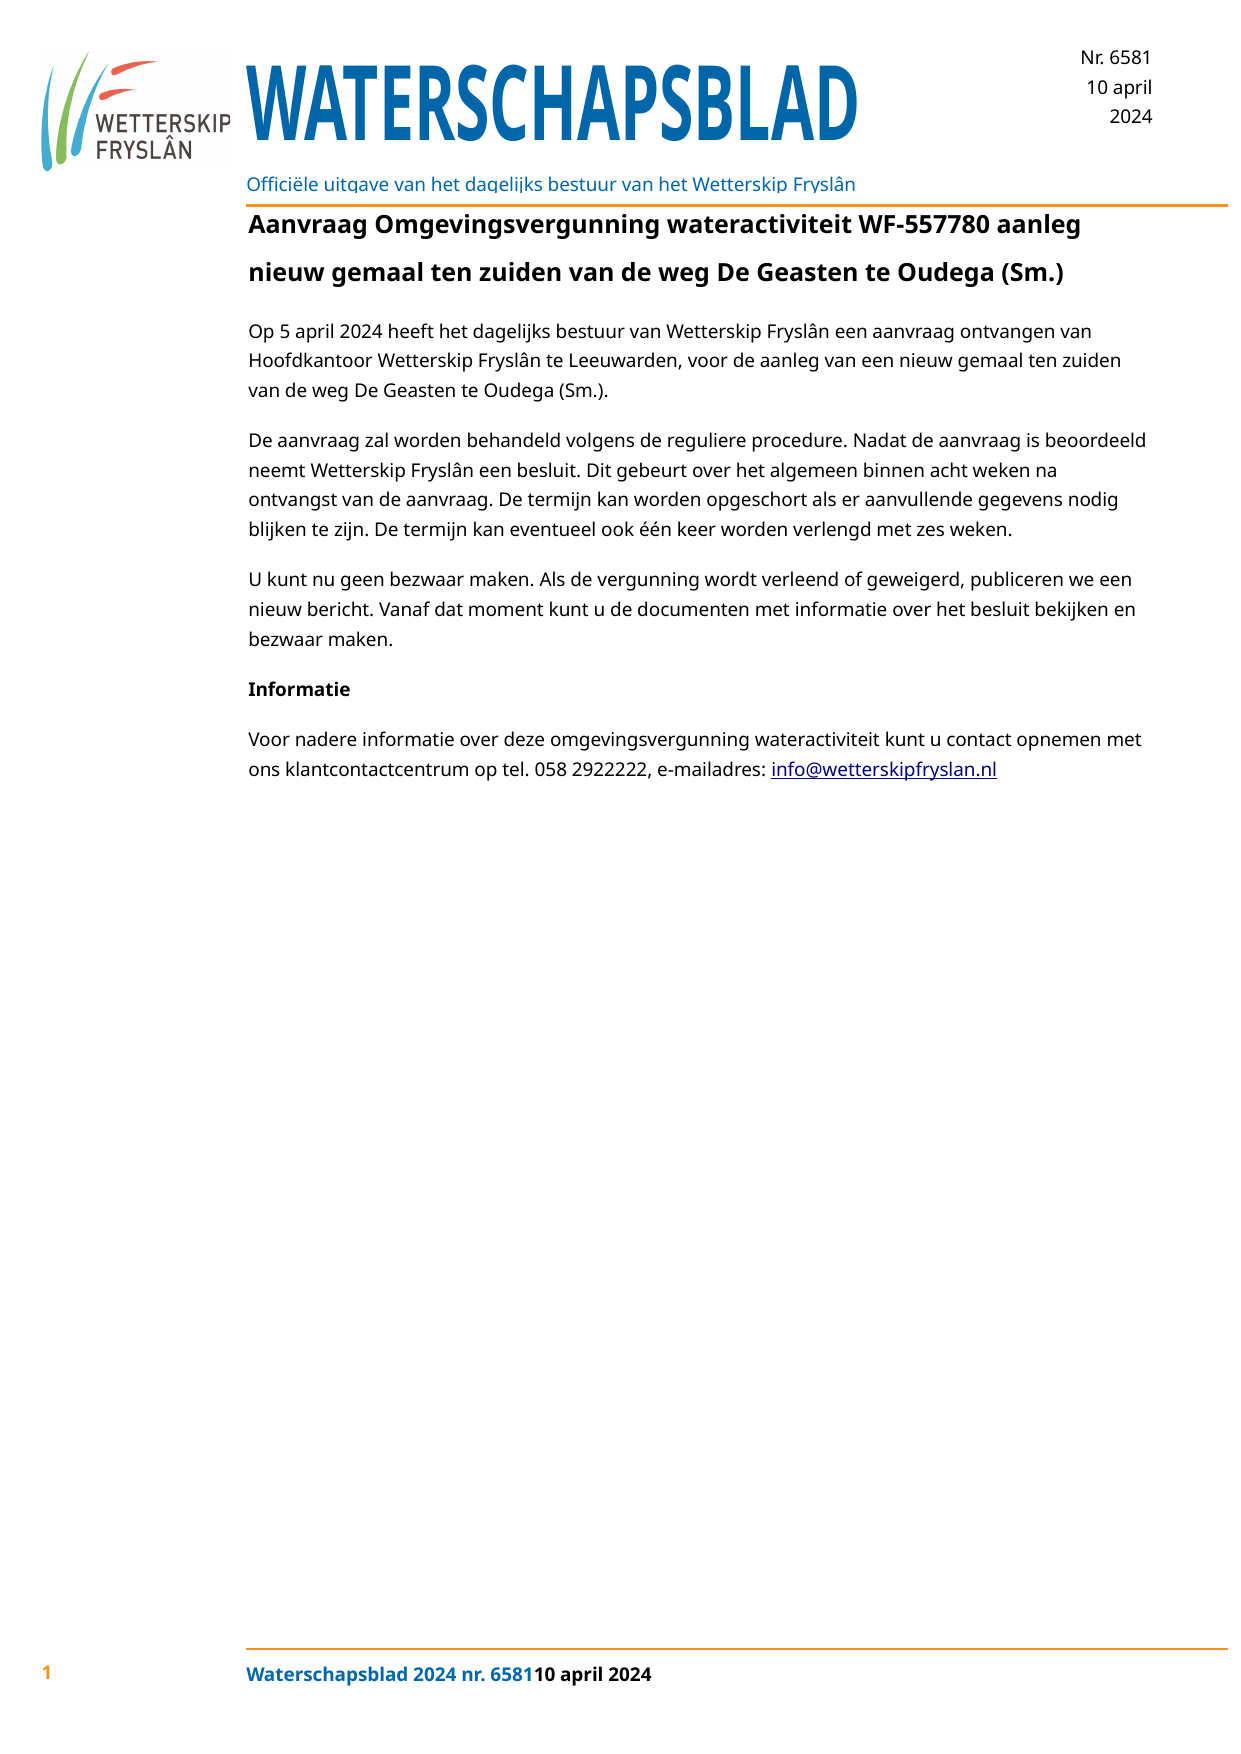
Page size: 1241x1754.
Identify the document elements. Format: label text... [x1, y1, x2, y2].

text Voor nadere informatie over deze omgevingsvergunning wateractiviteit kunt u contact opnemen met ons klantcontactcentrum op tel. 058 2922222, e-mailadres: info@wetterskipfryslan.nl [248, 727, 1152, 782]
text De aanvraag zal worden behandeld volgens de reguliere procedure. Nadat de aanvraag is beoordeeld neemt Wetterskip Fryslân een besluit. Dit gebeurt over het algemeen binnen acht weken na ontvangst van de aanvraag. De termijn kan worden opgeschort als er aanvullende gegevens nodig blijken te zijn. De termijn kan eventueel ook één keer worden verlengd met zes weken. [248, 427, 1152, 542]
text Informatie [248, 676, 1152, 702]
text Aanvraag Omgevingsvergunning wateractiviteit WF-557780 aanleg nieuw gemaal ten zuiden van de weg De Geasten te Oudega (Sm.) [248, 207, 1152, 288]
text Op 5 april 2024 heeft het dagelijks bestuur van Wetterskip Fryslân een aanvraag ontvangen van Hoofdkantoor Wetterskip Fryslân te Leeuwarden, voor de aanleg van een nieuw gemaal ten zuiden van de weg De Geasten te Oudega (Sm.). [248, 318, 1152, 403]
text U kunt nu geen bezwaar maken. Als de vergunning wordt verleend of geweigerd, publiceren we een nieuw bericht. Vanaf dat moment kunt u de documenten met informatie over het besluit bekijken en bezwaar maken. [248, 567, 1152, 652]
picture [41, 47, 231, 172]
